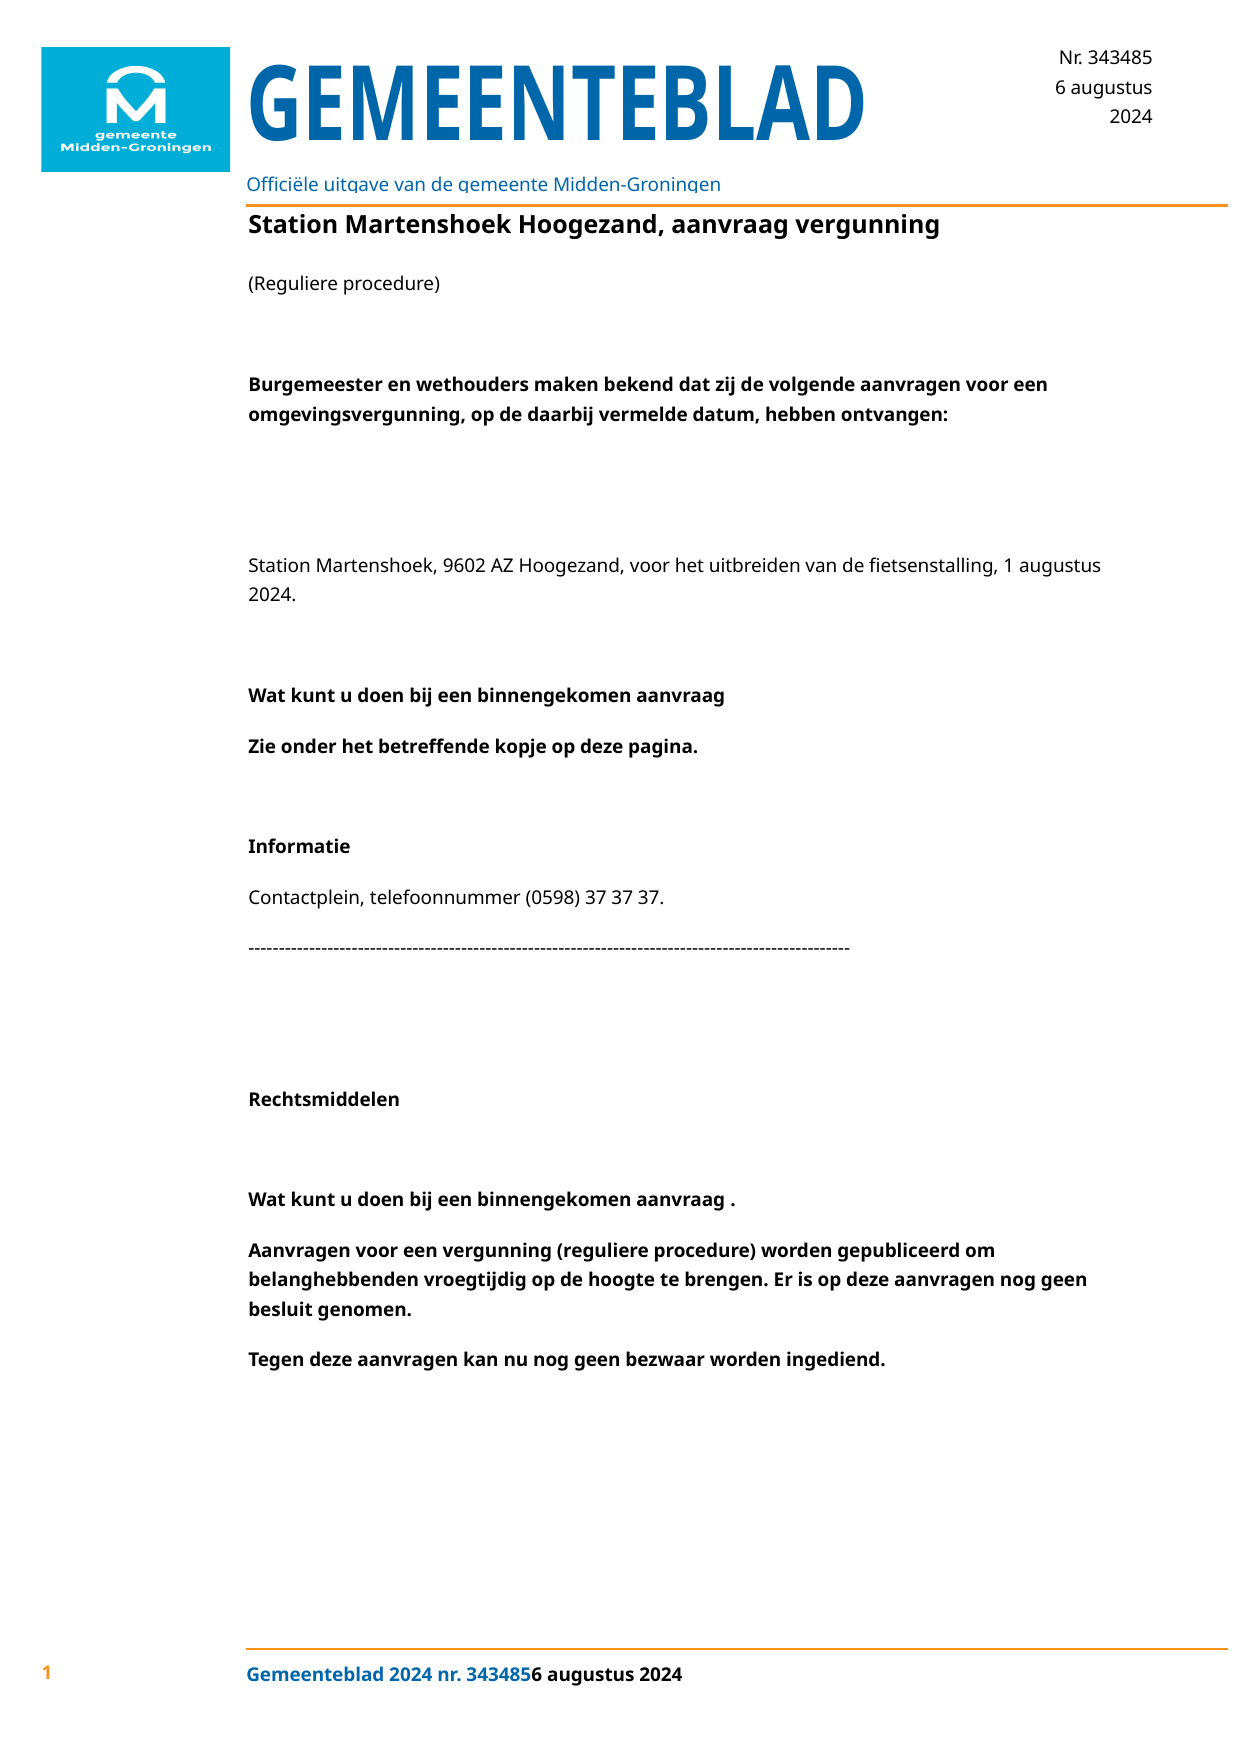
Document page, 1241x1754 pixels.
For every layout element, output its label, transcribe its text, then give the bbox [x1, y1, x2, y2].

picture [107, 89, 165, 122]
text Aanvragen voor een vergunning (reguliere procedure) worden gepubliceerd om belanghebbenden vroegtijdig op de hoogte te brengen. Er is op deze aanvragen nog geen besluit genomen. [248, 1237, 1152, 1322]
picture [108, 66, 164, 82]
text Tegen deze aanvragen kan nu nog geen bezwaar worden ingediend. [248, 1347, 1152, 1372]
text Informatie [248, 834, 1152, 859]
text Station Martenshoek Hoogezand, aanvraag vergunning [248, 207, 1152, 241]
text (Reguliere procedure) [248, 270, 1152, 296]
text Contactplein, telefoonnummer (0598) 37 37 37. [248, 884, 1152, 910]
text Zie onder het betreffende kopje op deze pagina. [248, 733, 1152, 758]
picture [184, 146, 190, 153]
text Wat kunt u doen bij een binnengekomen aanvraag [248, 682, 1152, 708]
text Burgemeester en wethouders maken bekend dat zij de volgende aanvragen voor een omgevingsvergunning, op de daarbij vermelde datum, hebben ontvangen: [248, 371, 1152, 426]
text Station Martenshoek, 9602 AZ Hoogezand, voor het uitbreiden van de fietsenstalling, 1 augustus 2024. [248, 552, 1152, 607]
text Wat kunt u doen bij een binnengekomen aanvraag . [248, 1187, 1152, 1212]
text Rechtsmiddelen [248, 1086, 1152, 1111]
text --------------------------------------------------------------------------------------------------- [248, 934, 1152, 960]
